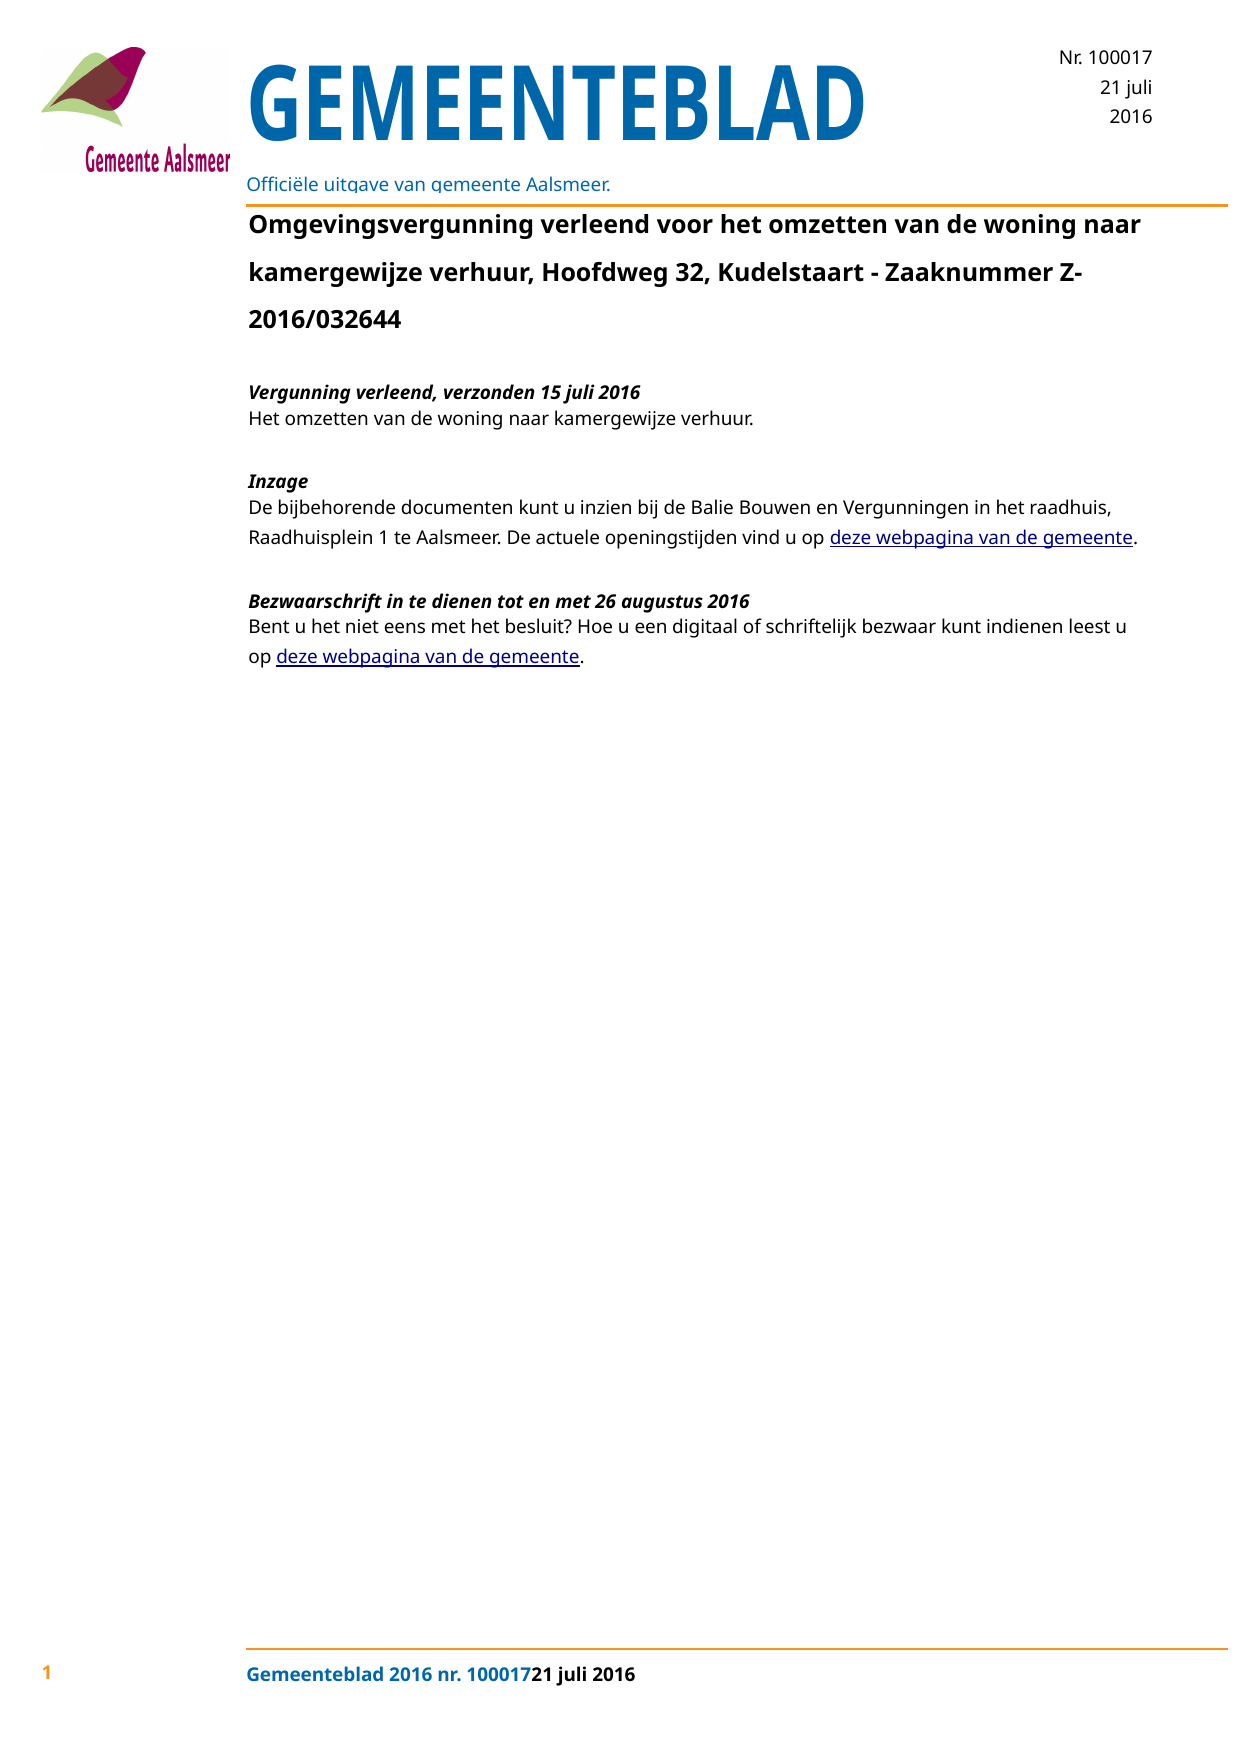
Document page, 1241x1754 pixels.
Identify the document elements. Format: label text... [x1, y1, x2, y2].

text Inzage [248, 469, 1152, 494]
text Bezwaarschrift in te dienen tot en met 26 augustus 2016 [248, 588, 1152, 614]
text Het omzetten van de woning naar kamergewijze verhuur. [248, 405, 1152, 431]
text Omgevingsvergunning verleend voor het omzetten van de woning naar kamergewijze verhuur, Hoofdweg 32, Kudelstaart - Zaaknummer Z-2016/032644 [248, 207, 1152, 336]
text Bent u het niet eens met het besluit? Hoe u een digitaal of schriftelijk bezwaar kunt indienen leest u op deze webpagina van de gemeente. [248, 614, 1152, 669]
picture [41, 47, 231, 172]
text Vergunning verleend, verzonden 15 juli 2016 [248, 379, 1152, 405]
text De bijbehorende documenten kunt u inzien bij de Balie Bouwen en Vergunningen in het raadhuis, Raadhuisplein 1 te Aalsmeer. De actuele openingstijden vind u op deze webpagina van de gemeente. [248, 494, 1152, 550]
